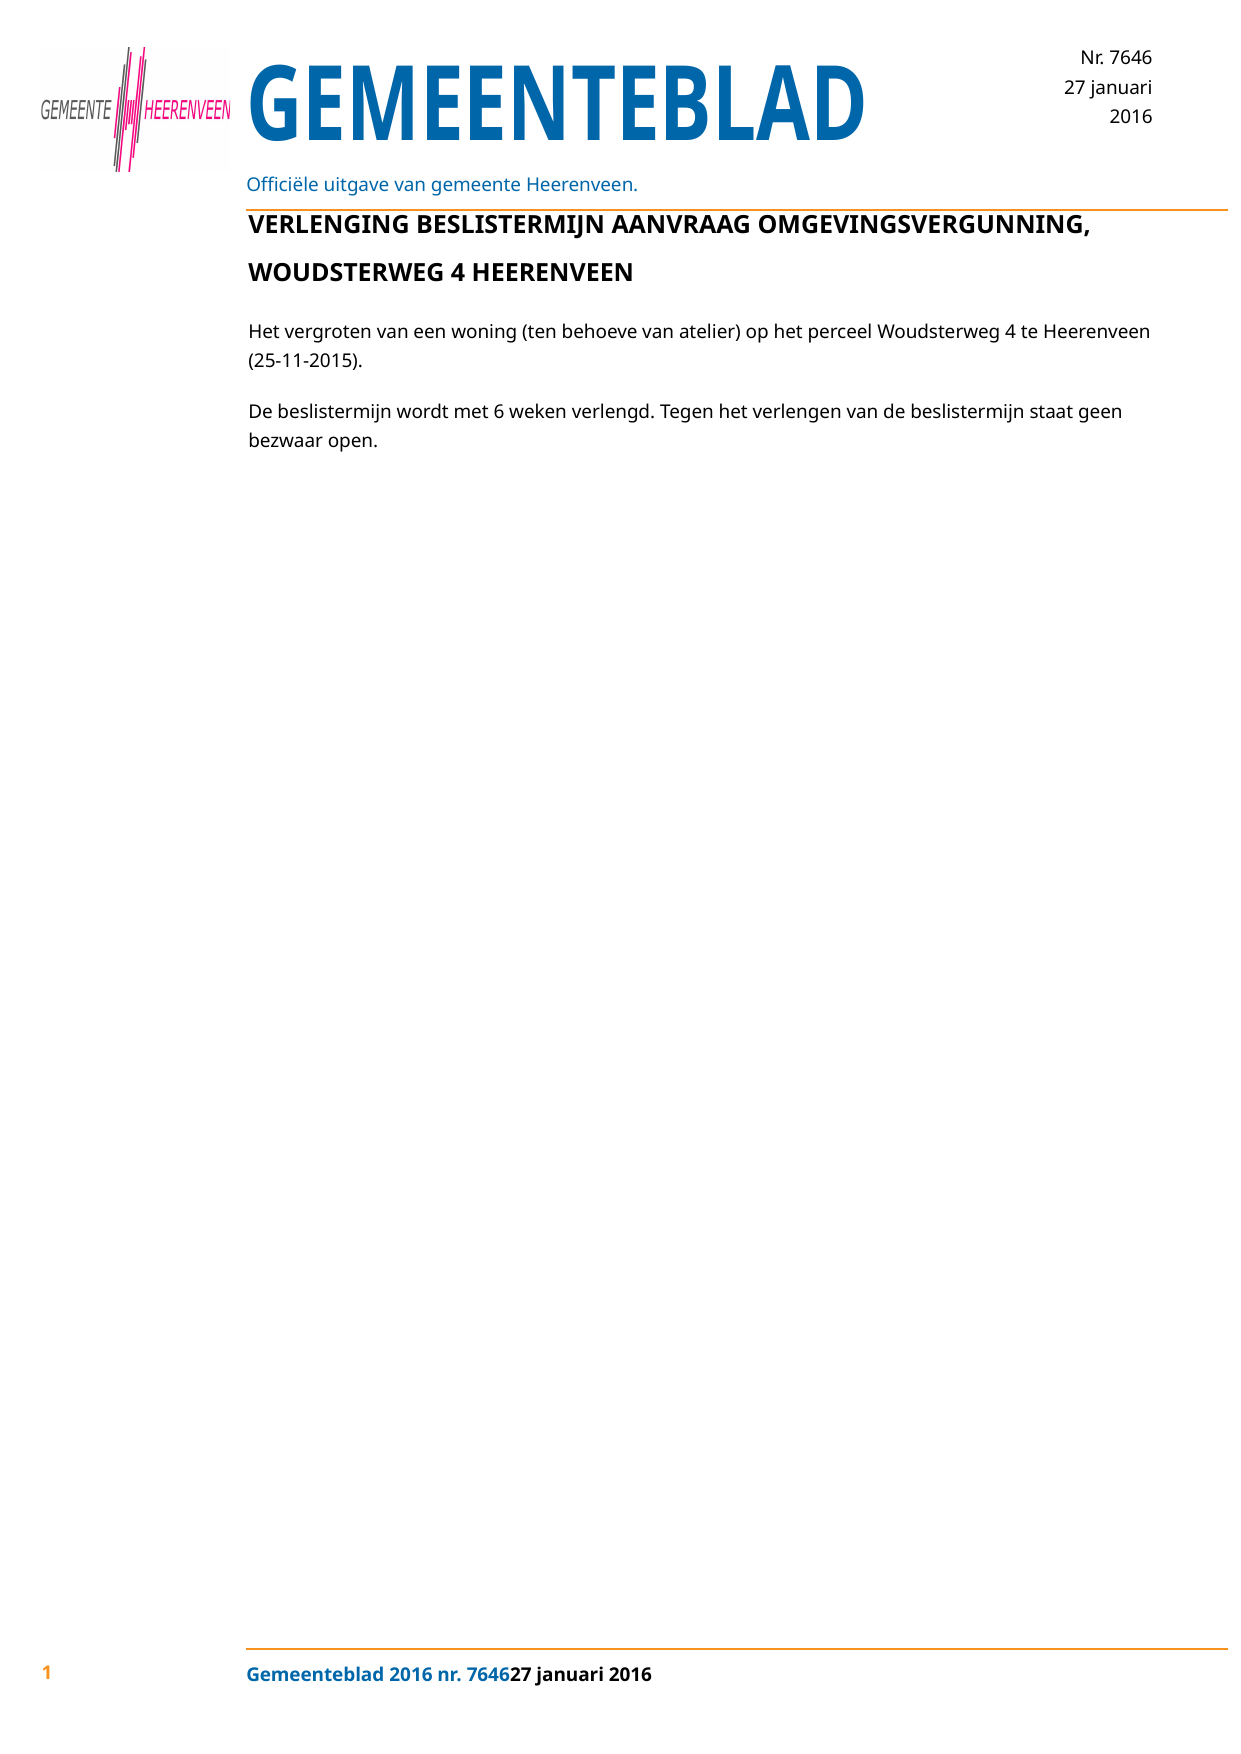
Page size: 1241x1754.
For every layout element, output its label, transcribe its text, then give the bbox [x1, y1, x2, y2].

text De beslistermijn wordt met 6 weken verlengd. Tegen het verlengen van de beslistermijn staat geen bezwaar open. [248, 398, 1152, 453]
text Het vergroten van een woning (ten behoeve van atelier) op het perceel Woudsterweg 4 te Heerenveen (25-11-2015). [248, 318, 1152, 373]
picture [41, 47, 231, 172]
text VERLENGING BESLISTERMIJN AANVRAAG OMGEVINGSVERGUNNING, WOUDSTERWEG 4 HEERENVEEN [248, 211, 1152, 288]
